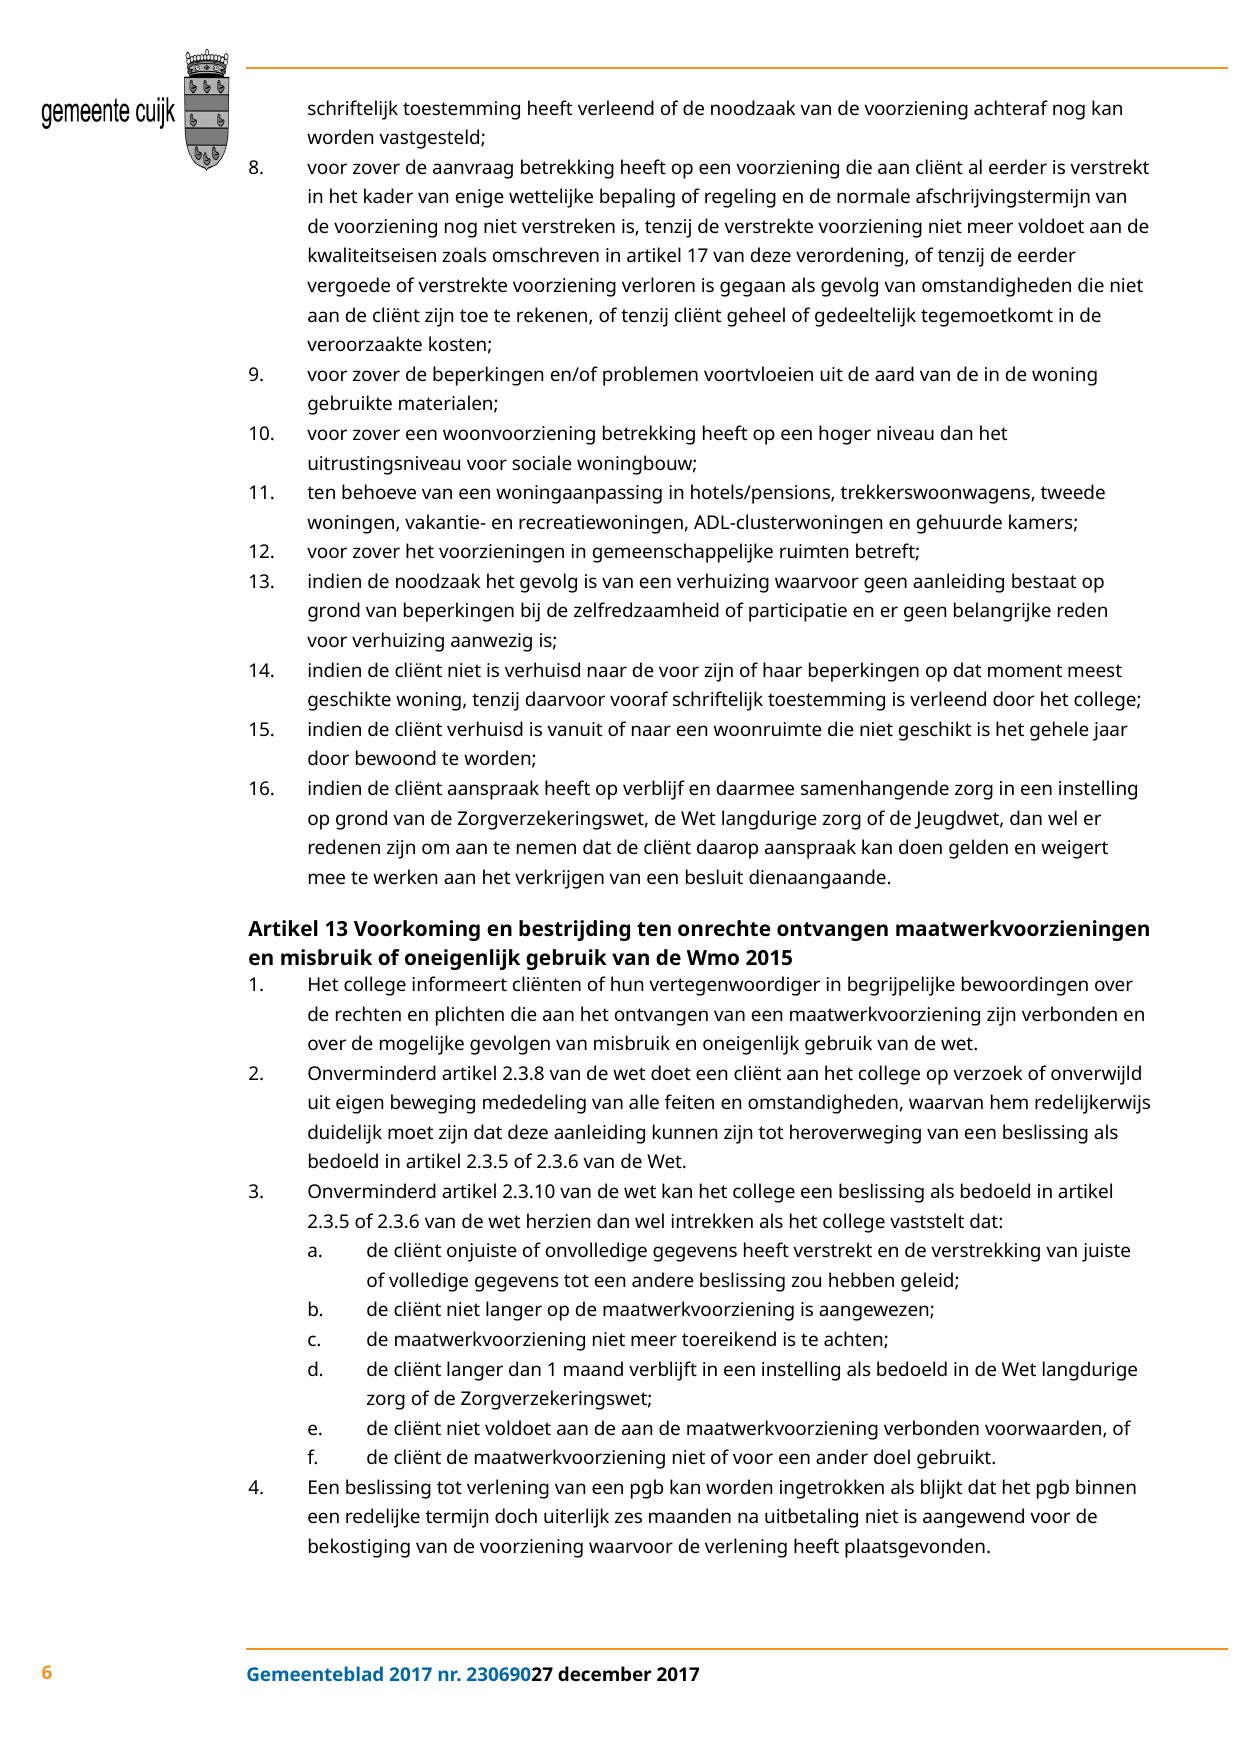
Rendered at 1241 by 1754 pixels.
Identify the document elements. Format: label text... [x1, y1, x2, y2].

list Onverminderd artikel 2.3.8 van de wet doet een cliënt aan het college op verzoek of onverwijld uit eigen beweging mededeling van alle feiten en omstandigheden, waarvan hem redelijkerwijs duidelijk moet zijn dat deze aanleiding kunnen zijn tot heroverweging van een beslissing als bedoeld in artikel 2.3.5 of 2.3.6 van de Wet. [248, 1060, 1152, 1174]
list Een beslissing tot verlening van een pgb kan worden ingetrokken als blijkt dat het pgb binnen een redelijke termijn doch uiterlijk zes maanden na uitbetaling niet is aangewend voor de bekostiging van de voorziening waarvoor de verlening heeft plaatsgevonden. [248, 1474, 1152, 1559]
list voor zover het voorzieningen in gemeenschappelijke ruimten betreft; [248, 538, 1152, 564]
text Artikel 13 Voorkoming en bestrijding ten onrechte ontvangen maatwerkvoorzieningen en misbruik of oneigenlijk gebruik van de Wmo 2015 [248, 914, 1152, 971]
list de maatwerkvoorziening niet meer toereikend is te achten; [307, 1326, 1152, 1352]
list de cliënt langer dan 1 maand verblijft in een instelling als bedoeld in de Wet langdurige zorg of de Zorgverzekeringswet; [307, 1356, 1152, 1411]
picture [41, 47, 231, 172]
list ten behoeve van een woningaanpassing in hotels/pensions, trekkerswoonwagens, tweede woningen, vakantie- en recreatiewoningen, ADL-clusterwoningen en gehuurde kamers; [248, 479, 1152, 535]
list voor zover de aanvraag betrekking heeft op een voorziening die aan cliënt al eerder is verstrekt in het kader van enige wettelijke bepaling of regeling en de normale afschrijvingstermijn van de voorziening nog niet verstreken is, tenzij de verstrekte voorziening niet meer voldoet aan de kwaliteitseisen zoals omschreven in artikel 17 van deze verordening, of tenzij de eerder vergoede of verstrekte voorziening verloren is gegaan als gevolg van omstandigheden die niet aan de cliënt zijn toe te rekenen, of tenzij cliënt geheel of gedeeltelijk tegemoetkomt in de veroorzaakte kosten; [248, 154, 1152, 357]
list Het college informeert cliënten of hun vertegenwoordiger in begrijpelijke bewoordingen over de rechten en plichten die aan het ontvangen van een maatwerkvoorziening zijn verbonden en over de mogelijke gevolgen van misbruik en oneigenlijk gebruik van de wet. [248, 971, 1152, 1056]
list voor zover de beperkingen en/of problemen voortvloeien uit de aard van de in de woning gebruikte materialen; [248, 361, 1152, 416]
list indien de cliënt niet is verhuisd naar de voor zijn of haar beperkingen op dat moment meest geschikte woning, tenzij daarvoor vooraf schriftelijk toestemming is verleend door het college; [248, 657, 1152, 712]
list de cliënt niet langer op de maatwerkvoorziening is aangewezen; [307, 1297, 1152, 1322]
list indien de cliënt aanspraak heeft op verblijf en daarmee samenhangende zorg in een instelling op grond van de Zorgverzekeringswet, de Wet langdurige zorg of de Jeugdwet, dan wel er redenen zijn om aan te nemen dat de cliënt daarop aanspraak kan doen gelden en weigert mee te werken aan het verkrijgen van een besluit dienaangaande. [248, 775, 1152, 890]
list Onverminderd artikel 2.3.10 van de wet kan het college een beslissing als bedoeld in artikel 2.3.5 of 2.3.6 van de wet herzien dan wel intrekken als het college vaststelt dat: [248, 1178, 1152, 1234]
list indien de cliënt verhuisd is vanuit of naar een woonruimte die niet geschikt is het gehele jaar door bewoond te worden; [248, 716, 1152, 771]
list de cliënt onjuiste of onvolledige gegevens heeft verstrekt en de verstrekking van juiste of volledige gegevens tot een andere beslissing zou hebben geleid; [307, 1237, 1152, 1293]
list schriftelijk toestemming heeft verleend of de noodzaak van de voorziening achteraf nog kan worden vastgesteld; [248, 95, 1152, 150]
list de cliënt niet voldoet aan de aan de maatwerkvoorziening verbonden voorwaarden, of [307, 1415, 1152, 1441]
list de cliënt de maatwerkvoorziening niet of voor een ander doel gebruikt. [307, 1444, 1152, 1470]
list indien de noodzaak het gevolg is van een verhuizing waarvoor geen aanleiding bestaat op grond van beperkingen bij de zelfredzaamheid of participatie en er geen belangrijke reden voor verhuizing aanwezig is; [248, 568, 1152, 653]
list voor zover een woonvoorziening betrekking heeft op een hoger niveau dan het uitrustingsniveau voor sociale woningbouw; [248, 420, 1152, 476]
